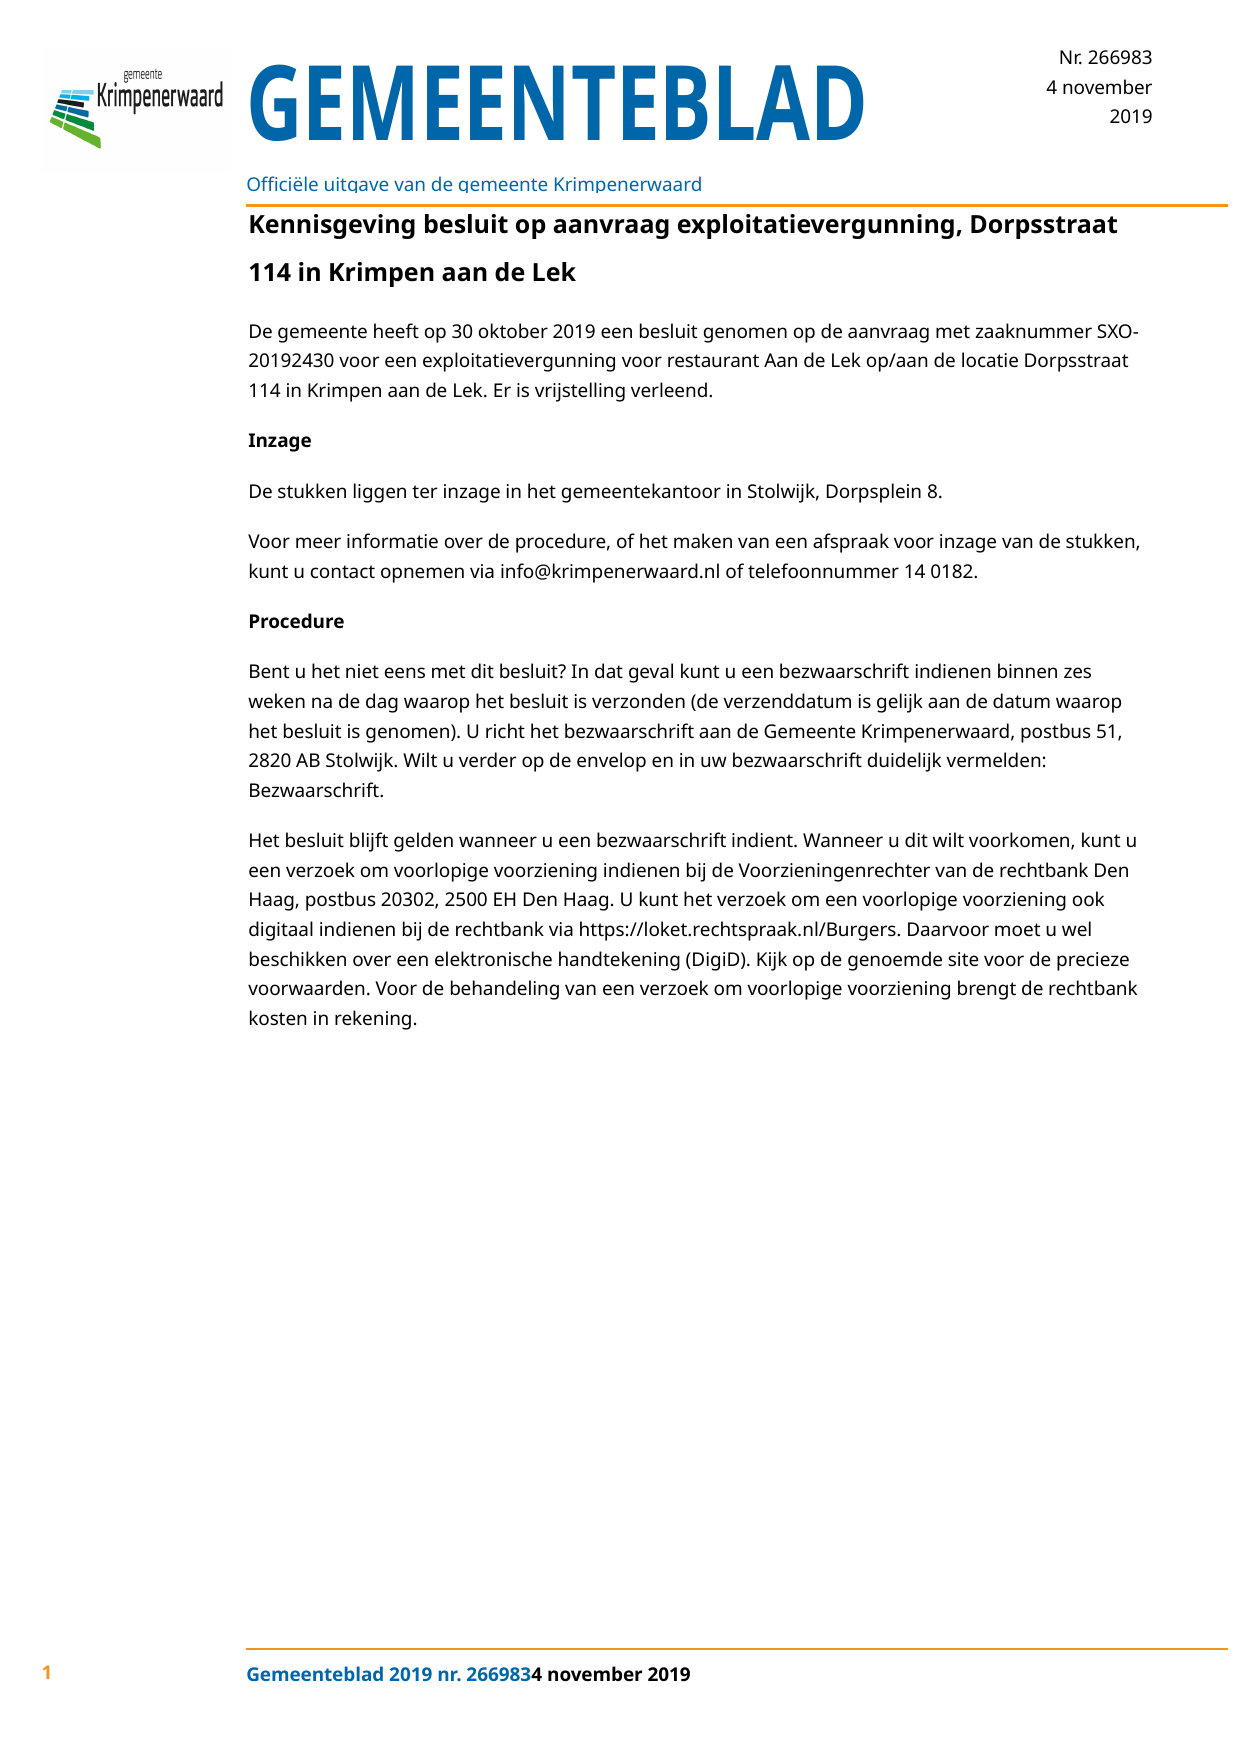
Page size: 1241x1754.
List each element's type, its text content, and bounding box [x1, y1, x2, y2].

text Procedure [248, 608, 1152, 634]
text De stukken liggen ter inzage in het gemeentekantoor in Stolwijk, Dorpsplein 8. [248, 478, 1152, 504]
text Voor meer informatie over de procedure, of het maken van een afspraak voor inzage van de stukken, kunt u contact opnemen via info@krimpenerwaard.nl of telefoonnummer 14 0182. [248, 528, 1152, 584]
picture [41, 47, 231, 172]
text Kennisgeving besluit op aanvraag exploitatievergunning, Dorpsstraat 114 in Krimpen aan de Lek [248, 207, 1152, 288]
text Het besluit blijft gelden wanneer u een bezwaarschrift indient. Wanneer u dit wilt voorkomen, kunt u een verzoek om voorlopige voorziening indienen bij de Voorzieningenrechter van de rechtbank Den Haag, postbus 20302, 2500 EH Den Haag. U kunt het verzoek om een voorlopige voorziening ook digitaal indienen bij de rechtbank via https://loket.rechtspraak.nl/Burgers. Daarvoor moet u wel beschikken over een elektronische handtekening (DigiD). Kijk op de genoemde site voor de precieze voorwaarden. Voor de behandeling van een verzoek om voorlopige voorziening brengt de rechtbank kosten in rekening. [248, 827, 1152, 1031]
text Inzage [248, 427, 1152, 453]
text Bent u het niet eens met dit besluit? In dat geval kunt u een bezwaarschrift indienen binnen zes weken na de dag waarop het besluit is verzonden (de verzenddatum is gelijk aan de datum waarop het besluit is genomen). U richt het bezwaarschrift aan de Gemeente Krimpenerwaard, postbus 51, 2820 AB Stolwijk. Wilt u verder op de envelop en in uw bezwaarschrift duidelijk vermelden: Bezwaarschrift. [248, 659, 1152, 803]
text De gemeente heeft op 30 oktober 2019 een besluit genomen op de aanvraag met zaaknummer SXO-20192430 voor een exploitatievergunning voor restaurant Aan de Lek op/aan de locatie Dorpsstraat 114 in Krimpen aan de Lek. Er is vrijstelling verleend. [248, 318, 1152, 403]
